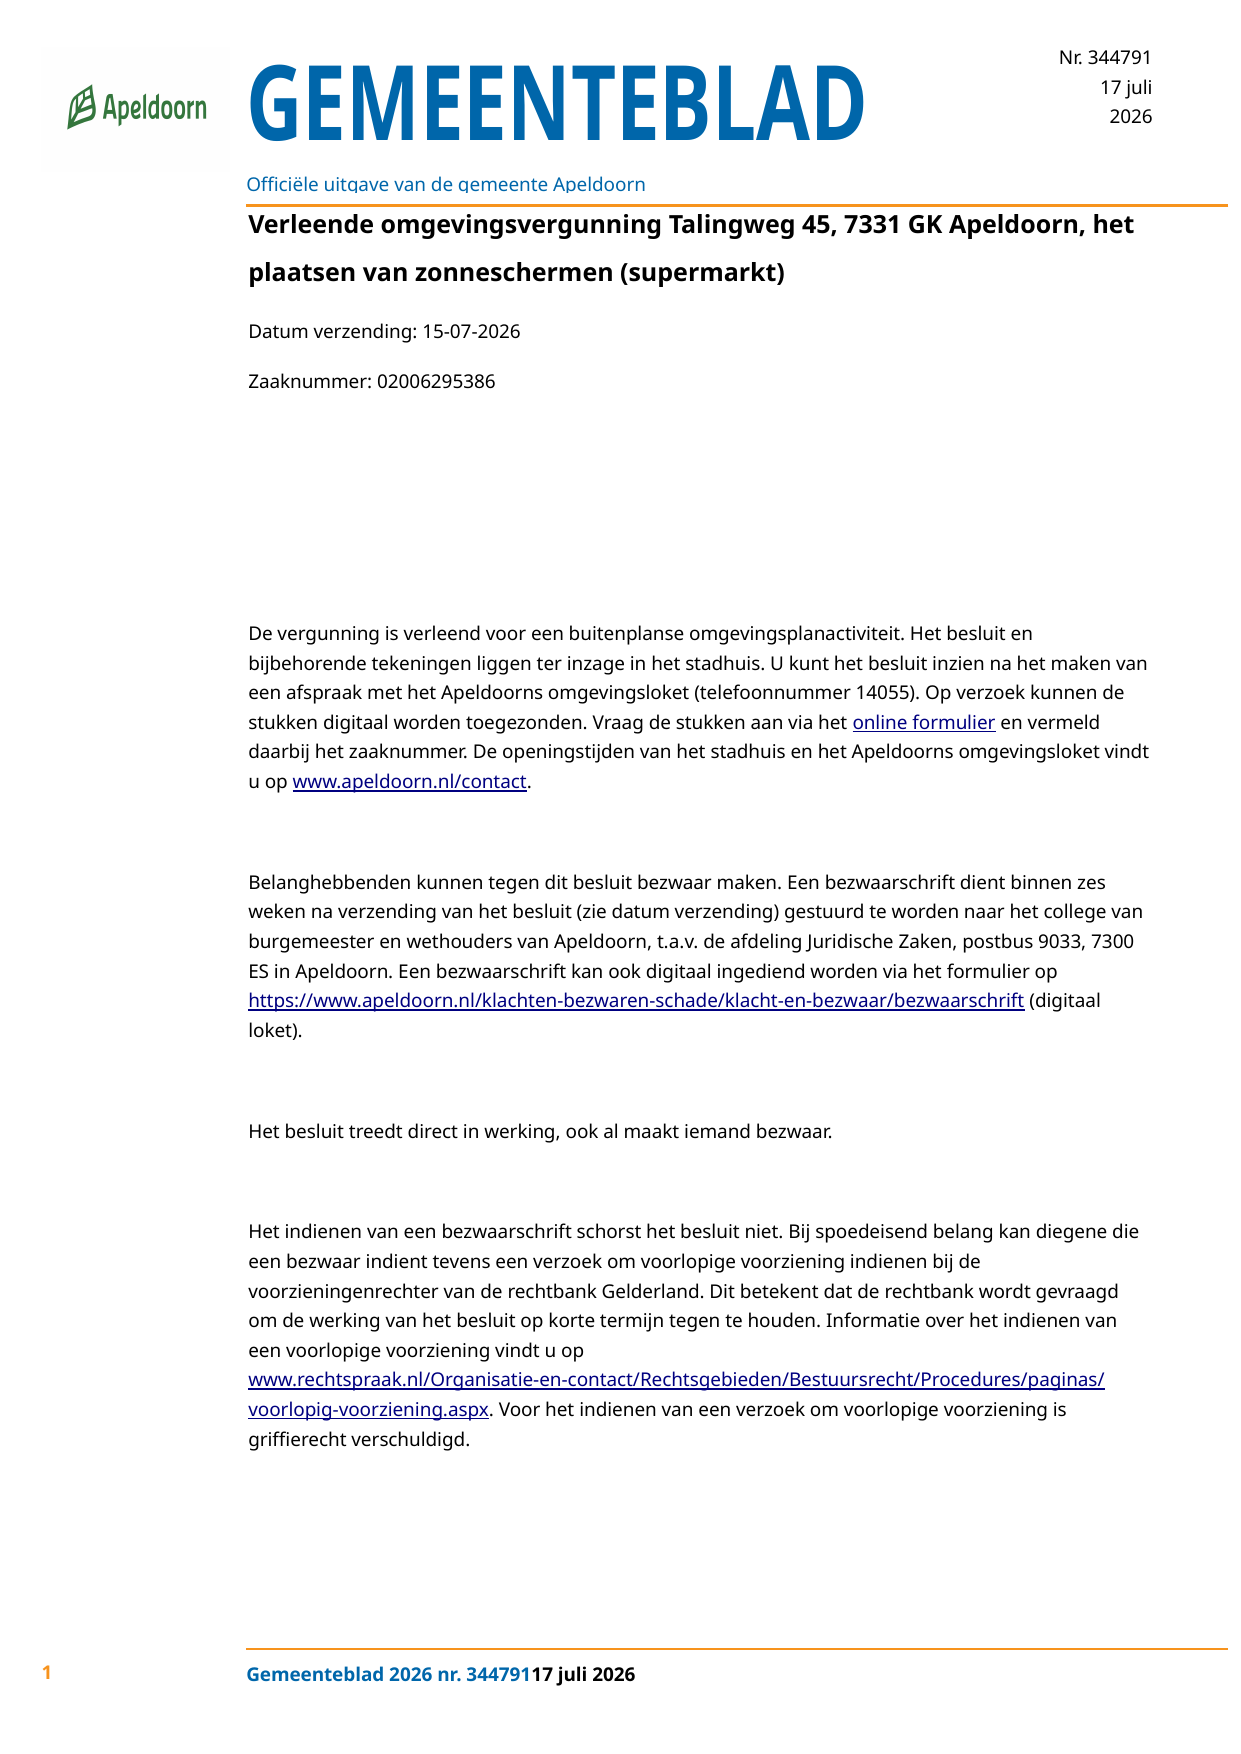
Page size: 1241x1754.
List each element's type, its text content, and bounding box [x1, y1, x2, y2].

text Het besluit treedt direct in werking, ook al maakt iemand bezwaar. [248, 1118, 1152, 1144]
text De vergunning is verleend voor een buitenplanse omgevingsplanactiviteit. Het besluit en bijbehorende tekeningen liggen ter inzage in het stadhuis. U kunt het besluit inzien na het maken van een afspraak met het Apeldoorns omgevingsloket (telefoonnummer 14055). Op verzoek kunnen de stukken digitaal worden toegezonden. Vraag de stukken aan via het online formulier en vermeld daarbij het zaaknummer. De openingstijden van het stadhuis en het Apeldoorns omgevingsloket vindt u op www.apeldoorn.nl/contact. [248, 620, 1152, 794]
text Verleende omgevingsvergunning Talingweg 45, 7331 GK Apeldoorn, het plaatsen van zonneschermen (supermarkt) [248, 207, 1152, 288]
text Datum verzending: 15-07-2026 [248, 318, 1152, 344]
text Het indienen van een bezwaarschrift schorst het besluit niet. Bij spoedeisend belang kan diegene die een bezwaar indient tevens een verzoek om voorlopige voorziening indienen bij de voorzieningenrechter van de rechtbank Gelderland. Dit betekent dat de rechtbank wordt gevraagd om de werking van het besluit op korte termijn tegen te houden. Informatie over het indienen van een voorlopige voorziening vindt u op www.rechtspraak.nl/Organisatie-en-contact/Rechtsgebieden/Bestuursrecht/Procedures/paginas/voorlopig-voorziening.aspx. Voor het indienen van een verzoek om voorlopige voorziening is griffierecht verschuldigd. [248, 1219, 1152, 1452]
text Zaaknummer: 02006295386 [248, 368, 1152, 394]
picture [41, 47, 231, 172]
text Belanghebbenden kunnen tegen dit besluit bezwaar maken. Een bezwaarschrift dient binnen zes weken na verzending van het besluit (zie datum verzending) gestuurd te worden naar het college van burgemeester en wethouders van Apeldoorn, t.a.v. de afdeling Juridische Zaken, postbus 9033, 7300 ES in Apeldoorn. Een bezwaarschrift kan ook digitaal ingediend worden via het formulier op https://www.apeldoorn.nl/klachten-bezwaren-schade/klacht-en-bezwaar/bezwaarschrift (digitaal loket). [248, 869, 1152, 1043]
